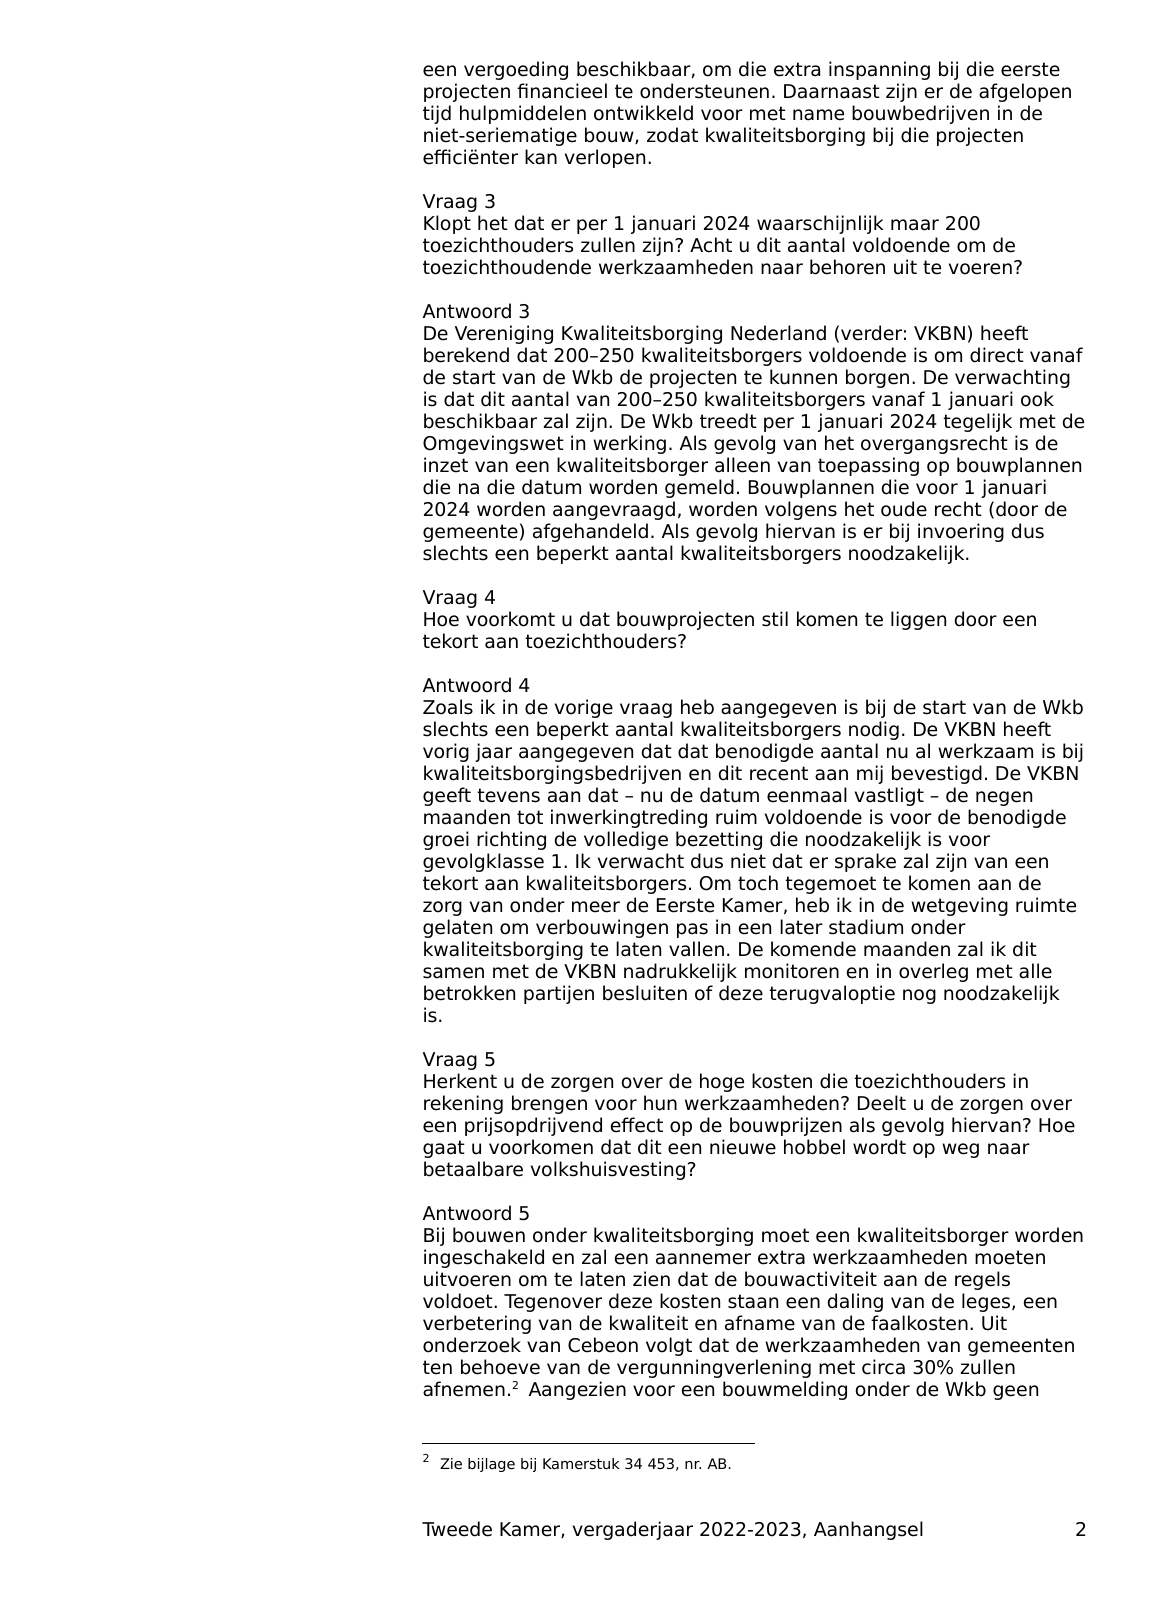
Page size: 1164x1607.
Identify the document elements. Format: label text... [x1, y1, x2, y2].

text Vraag 4 [422, 587, 1087, 609]
text Vraag 5 [422, 1049, 1087, 1071]
text Zie bijlage bij Kamerstuk 34 453, nr. AB. [422, 1452, 1087, 1474]
text Antwoord 4 [422, 675, 1087, 697]
text Hoe voorkomt u dat bouwprojecten stil komen te liggen door een tekort aan toezichthouders? [422, 609, 1087, 653]
text Zoals ik in de vorige vraag heb aangegeven is bij de start van de Wkb slechts een beperkt aantal kwaliteitsborgers nodig. De VKBN heeft vorig jaar aangegeven dat dat benodigde aantal nu al werkzaam is bij kwaliteitsborgingsbedrijven en dit recent aan mij bevestigd. De VKBN geeft tevens aan dat – nu de datum eenmaal vastligt – de negen maanden tot inwerkingtreding ruim voldoende is voor de benodigde groei richting de volledige bezetting die noodzakelijk is voor gevolgklasse 1. Ik verwacht dus niet dat er sprake zal zijn van een tekort aan kwaliteitsborgers. Om toch tegemoet te komen aan de zorg van onder meer de Eerste Kamer, heb ik in de wetgeving ruimte gelaten om verbouwingen pas in een later stadium onder kwaliteitsborging te laten vallen. De komende maanden zal ik dit samen met de VKBN nadrukkelijk monitoren en in overleg met alle betrokken partijen besluiten of deze terugvaloptie nog noodzakelijk is. [422, 697, 1087, 1027]
text Bij bouwen onder kwaliteitsborging moet een kwaliteitsborger worden ingeschakeld en zal een aannemer extra werkzaamheden moeten uitvoeren om te laten zien dat de bouwactiviteit aan de regels voldoet. Tegenover deze kosten staan een daling van de leges, een verbetering van de kwaliteit en afname van de faalkosten. Uit onderzoek van Cebeon volgt dat de werkzaamheden van gemeenten ten behoeve van de vergunningverlening met circa 30% zullen afnemen. Aangezien voor een bouwmelding onder de Wkb geen [422, 1225, 1087, 1401]
text Klopt het dat er per 1 januari 2024 waarschijnlijk maar 200 toezichthouders zullen zijn? Acht u dit aantal voldoende om de toezichthoudende werkzaamheden naar behoren uit te voeren? [422, 213, 1087, 279]
text Antwoord 5 [422, 1203, 1087, 1225]
text Herkent u de zorgen over de hoge kosten die toezichthouders in rekening brengen voor hun werkzaamheden? Deelt u de zorgen over een prijsopdrijvend effect op de bouwprijzen als gevolg hiervan? Hoe gaat u voorkomen dat dit een nieuwe hobbel wordt op weg naar betaalbare volkshuisvesting? [422, 1071, 1087, 1181]
text Vraag 3 [422, 191, 1087, 213]
text een vergoeding beschikbaar, om die extra inspanning bij die eerste projecten financieel te ondersteunen. Daarnaast zijn er de afgelopen tijd hulpmiddelen ontwikkeld voor met name bouwbedrijven in de niet-seriematige bouw, zodat kwaliteitsborging bij die projecten efficiënter kan verlopen. [422, 59, 1087, 169]
text Antwoord 3 [422, 301, 1087, 323]
text De Vereniging Kwaliteitsborging Nederland (verder: VKBN) heeft berekend dat 200–250 kwaliteitsborgers voldoende is om direct vanaf de start van de Wkb de projecten te kunnen borgen. De verwachting is dat dit aantal van 200–250 kwaliteitsborgers vanaf 1 januari ook beschikbaar zal zijn. De Wkb treedt per 1 januari 2024 tegelijk met de Omgevingswet in werking. Als gevolg van het overgangsrecht is de inzet van een kwaliteitsborger alleen van toepassing op bouwplannen die na die datum worden gemeld. Bouwplannen die voor 1 januari 2024 worden aangevraagd, worden volgens het oude recht (door de gemeente) afgehandeld. Als gevolg hiervan is er bij invoering dus slechts een beperkt aantal kwaliteitsborgers noodzakelijk. [422, 323, 1087, 565]
